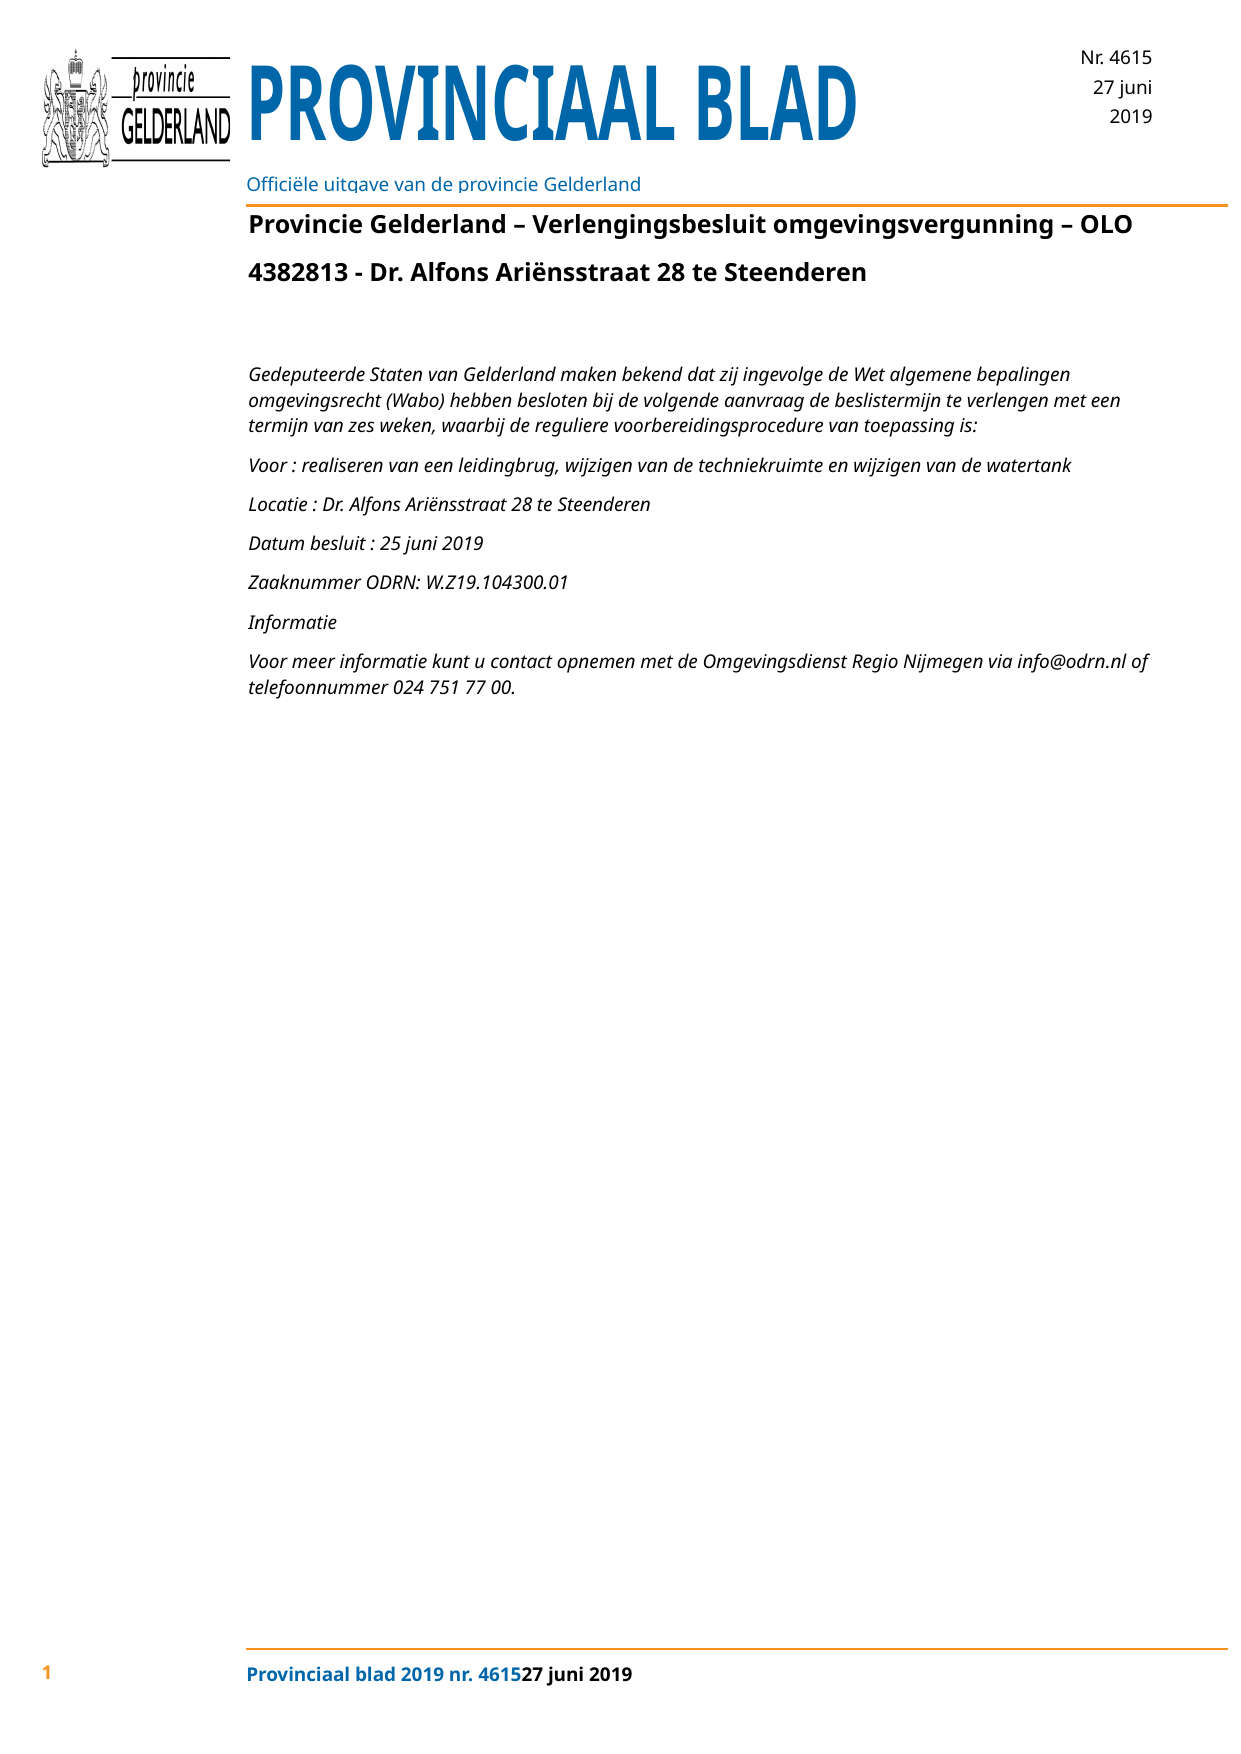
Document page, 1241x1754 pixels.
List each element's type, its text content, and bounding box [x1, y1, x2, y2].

picture [41, 47, 231, 172]
text Informatie [248, 609, 1152, 634]
text Locatie : Dr. Alfons Ariënsstraat 28 te Steenderen [248, 491, 1152, 517]
text Gedeputeerde Staten van Gelderland maken bekend dat zij ingevolge de Wet algemene bepalingen omgevingsrecht (Wabo) hebben besloten bij de volgende aanvraag de beslistermijn te verlengen met een termijn van zes weken, waarbij de reguliere voorbereidingsprocedure van toepassing is: [248, 361, 1152, 438]
text Voor meer informatie kunt u contact opnemen met de Omgevingsdienst Regio Nijmegen via info@odrn.nl of telefoonnummer 024 751 77 00. [248, 648, 1152, 699]
text Provincie Gelderland – Verlengingsbesluit omgevingsvergunning – OLO 4382813 - Dr. Alfons Ariënsstraat 28 te Steenderen [248, 207, 1152, 288]
text Voor : realiseren van een leidingbrug, wijzigen van de techniekruimte en wijzigen van de watertank [248, 452, 1152, 477]
text Zaaknummer ODRN: W.Z19.104300.01 [248, 569, 1152, 595]
text Datum besluit : 25 juni 2019 [248, 530, 1152, 556]
